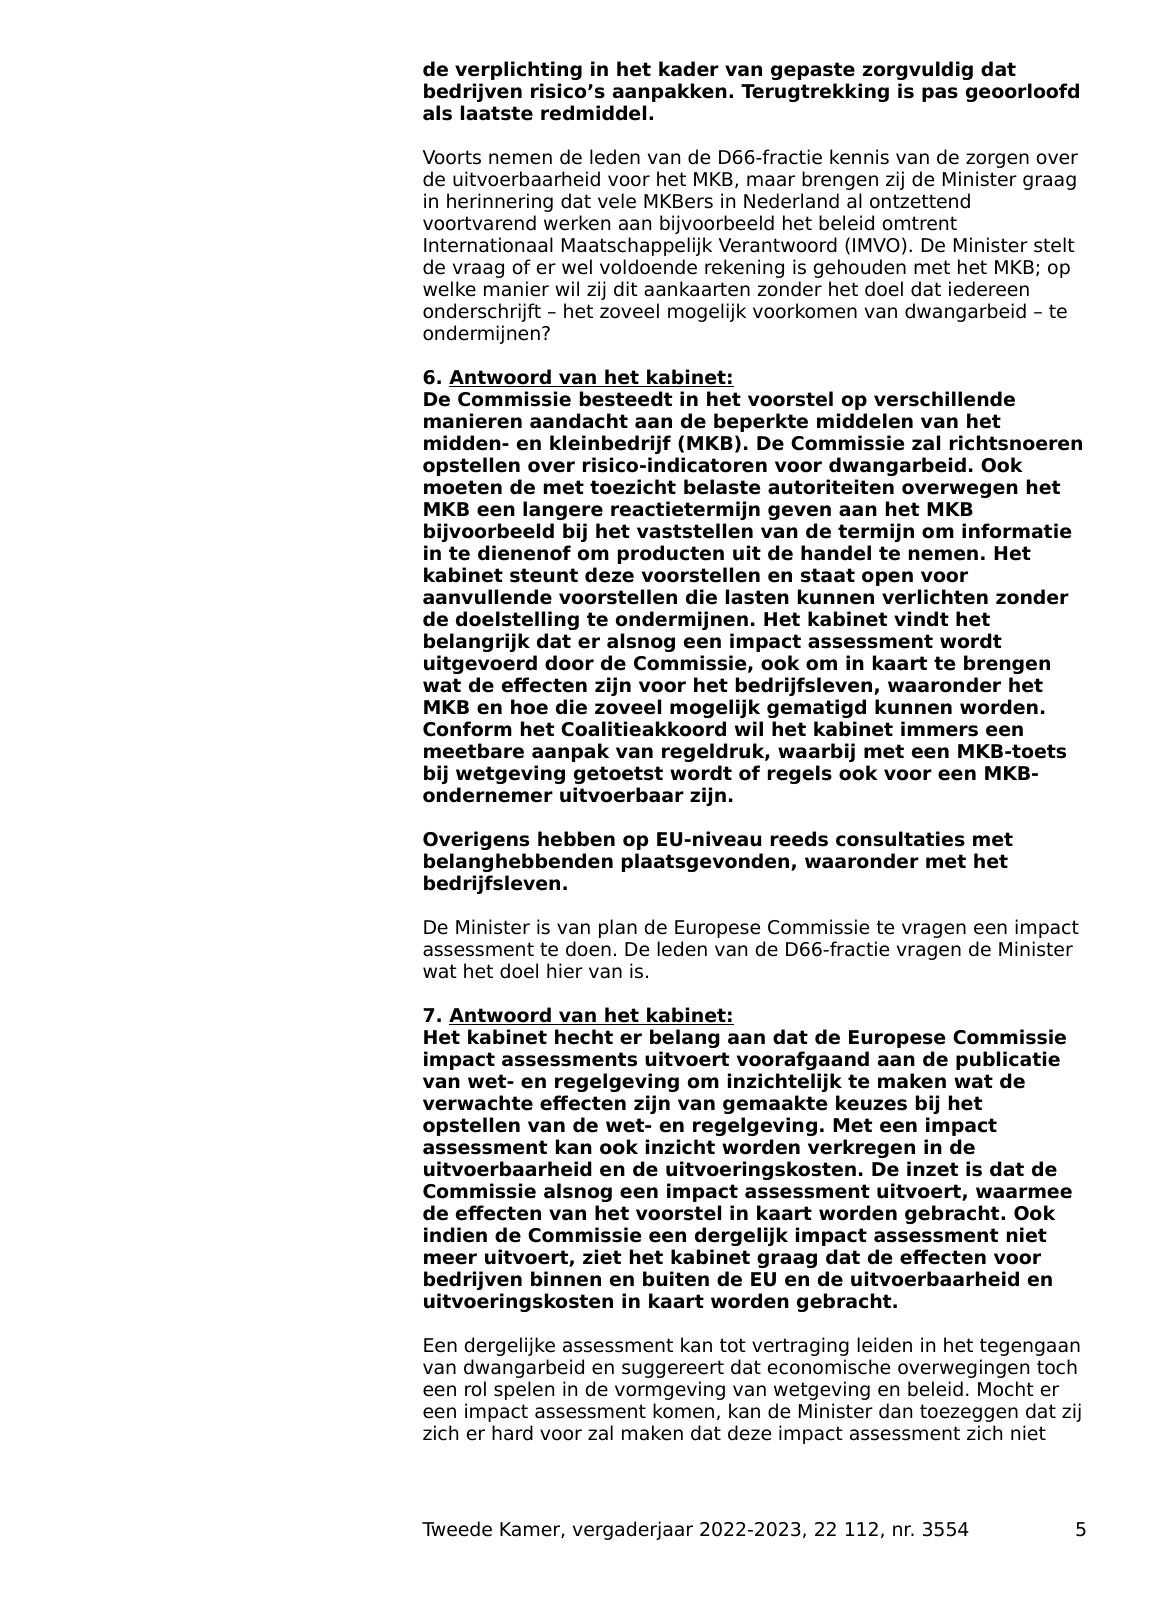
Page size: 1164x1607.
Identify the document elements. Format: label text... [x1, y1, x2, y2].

text De Commissie besteedt in het voorstel op verschillende manieren aandacht aan de beperkte middelen van het midden- en kleinbedrijf (MKB). De Commissie zal richtsnoeren opstellen over risico-indicatoren voor dwangarbeid. Ook moeten de met toezicht belaste autoriteiten overwegen het MKB een langere reactietermijn geven aan het MKB bijvoorbeeld bij het vaststellen van de termijn om informatie in te dienenof om producten uit de handel te nemen. Het kabinet steunt deze voorstellen en staat open voor aanvullende voorstellen die lasten kunnen verlichten zonder de doelstelling te ondermijnen. Het kabinet vindt het belangrijk dat er alsnog een impact assessment wordt uitgevoerd door de Commissie, ook om in kaart te brengen wat de effecten zijn voor het bedrijfsleven, waaronder het MKB en hoe die zoveel mogelijk gematigd kunnen worden. Conform het Coalitieakkoord wil het kabinet immers een meetbare aanpak van regeldruk, waarbij met een MKB-toets bij wetgeving getoetst wordt of regels ook voor een MKB-ondernemer uitvoerbaar zijn. [422, 389, 1087, 807]
text 6. Antwoord van het kabinet: [422, 367, 1087, 389]
text Voorts nemen de leden van de D66-fractie kennis van de zorgen over de uitvoerbaarheid voor het MKB, maar brengen zij de Minister graag in herinnering dat vele MKBers in Nederland al ontzettend voortvarend werken aan bijvoorbeeld het beleid omtrent Internationaal Maatschappelijk Verantwoord (IMVO). De Minister stelt de vraag of er wel voldoende rekening is gehouden met het MKB; op welke manier wil zij dit aankaarten zonder het doel dat iedereen onderschrijft – het zoveel mogelijk voorkomen van dwangarbeid – te ondermijnen? [422, 147, 1087, 345]
text Het kabinet hecht er belang aan dat de Europese Commissie impact assessments uitvoert voorafgaand aan de publicatie van wet- en regelgeving om inzichtelijk te maken wat de verwachte effecten zijn van gemaakte keuzes bij het opstellen van de wet- en regelgeving. Met een impact assessment kan ook inzicht worden verkregen in de uitvoerbaarheid en de uitvoeringskosten. De inzet is dat de Commissie alsnog een impact assessment uitvoert, waarmee de effecten van het voorstel in kaart worden gebracht. Ook indien de Commissie een dergelijk impact assessment niet meer uitvoert, ziet het kabinet graag dat de effecten voor bedrijven binnen en buiten de EU en de uitvoerbaarheid en uitvoeringskosten in kaart worden gebracht. [422, 1027, 1087, 1313]
text De Minister is van plan de Europese Commissie te vragen een impact assessment te doen. De leden van de D66-fractie vragen de Minister wat het doel hier van is. [422, 917, 1087, 983]
text Overigens hebben op EU-niveau reeds consultaties met belanghebbenden plaatsgevonden, waaronder met het bedrijfsleven. [422, 829, 1087, 895]
text 7. Antwoord van het kabinet: [422, 1005, 1087, 1027]
text Een dergelijke assessment kan tot vertraging leiden in het tegengaan van dwangarbeid en suggereert dat economische overwegingen toch een rol spelen in de vormgeving van wetgeving en beleid. Mocht er een impact assessment komen, kan de Minister dan toezeggen dat zij zich er hard voor zal maken dat deze impact assessment zich niet [422, 1335, 1087, 1445]
text de verplichting in het kader van gepaste zorgvuldig dat bedrijven risico’s aanpakken. Terugtrekking is pas geoorloofd als laatste redmiddel. [422, 59, 1087, 125]
